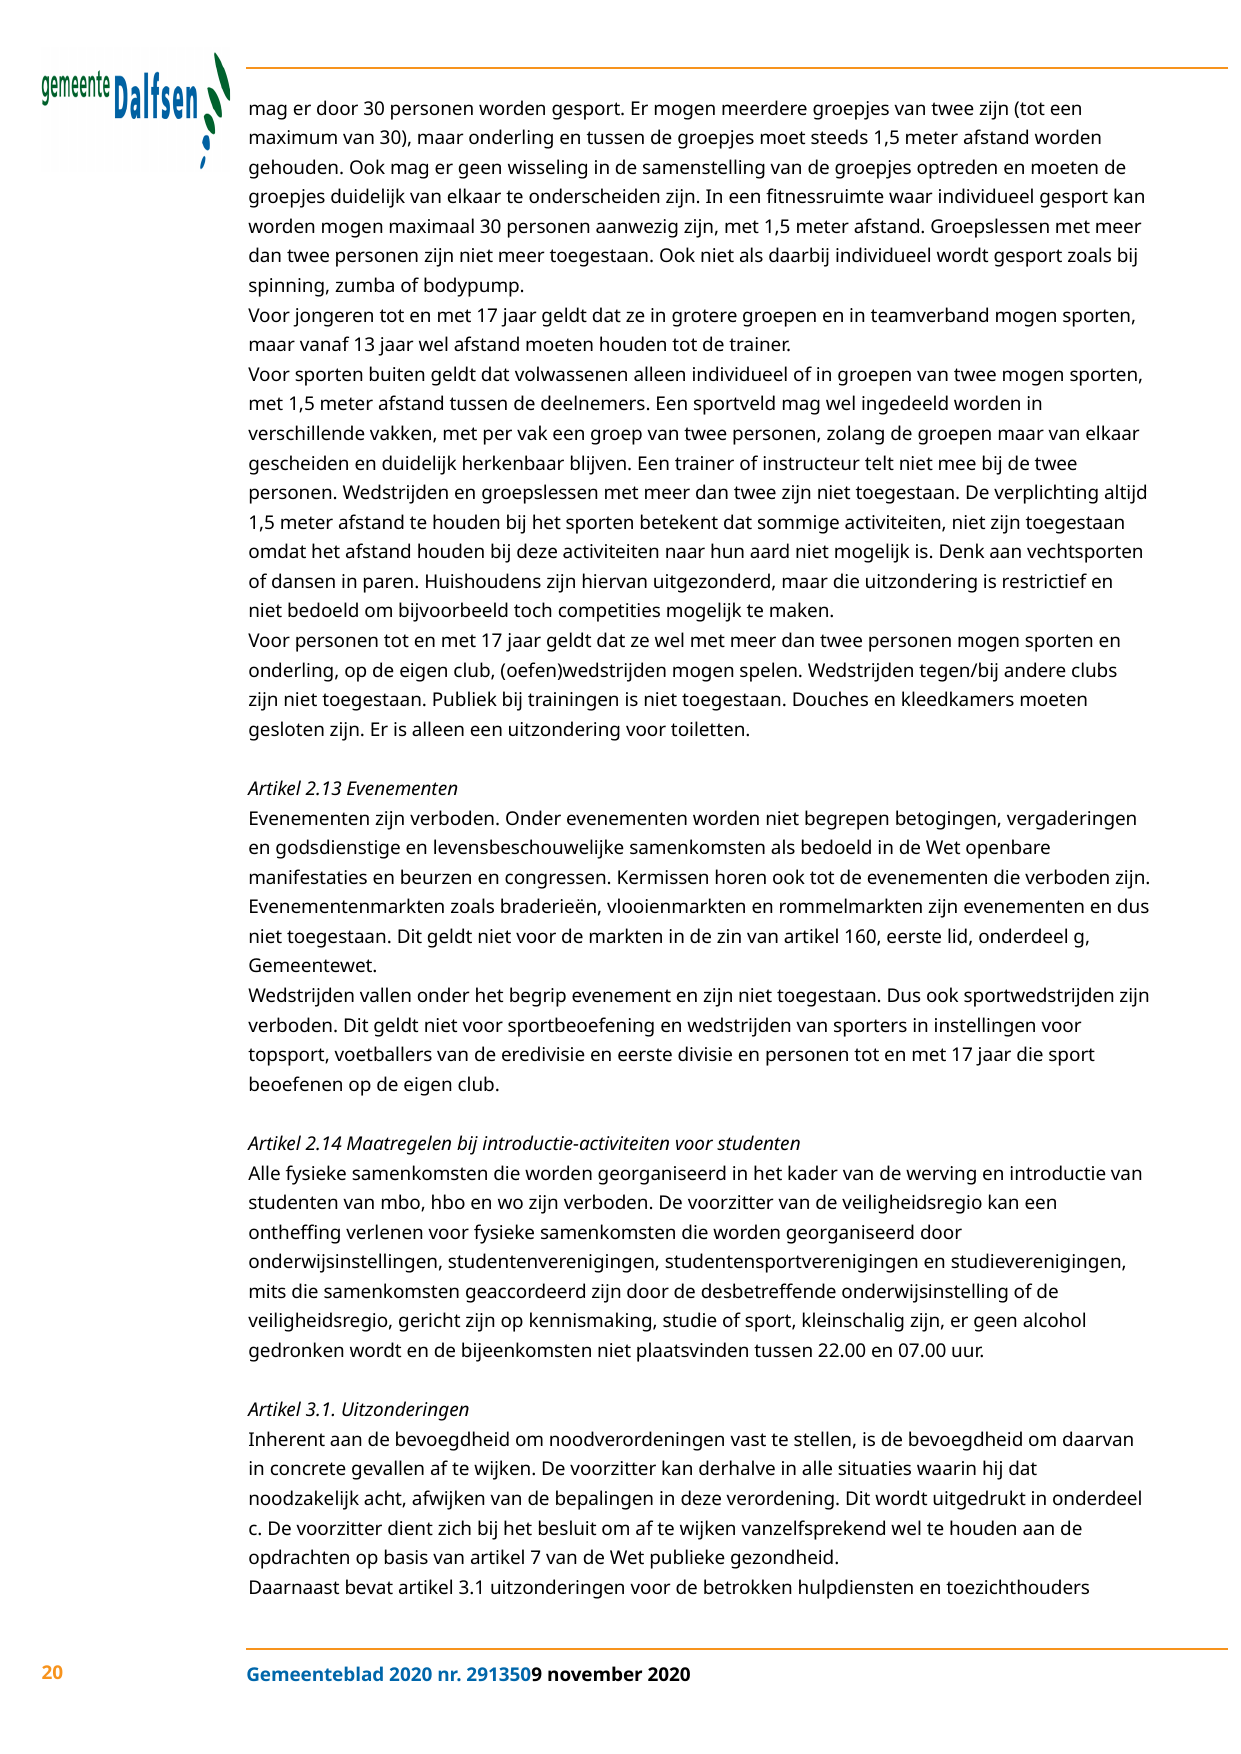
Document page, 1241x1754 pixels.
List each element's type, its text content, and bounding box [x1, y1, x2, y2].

text Wedstrijden vallen onder het begrip evenement en zijn niet toegestaan. Dus ook sportwedstrijden zijn verboden. Dit geldt niet voor sportbeoefening en wedstrijden van sporters in instellingen voor topsport, voetballers van de eredivisie en eerste divisie en personen tot en met 17 jaar die sport beoefenen op de eigen club. [248, 982, 1152, 1097]
text Evenementen zijn verboden. Onder evenementen worden niet begrepen betogingen, vergaderingen en godsdienstige en levensbeschouwelijke samenkomsten als bedoeld in de Wet openbare manifestaties en beurzen en congressen. Kermissen horen ook tot de evenementen die verboden zijn. Evenementenmarkten zoals braderieën, vlooienmarkten en rommelmarkten zijn evenementen en dus niet toegestaan. Dit geldt niet voor de markten in de zin van artikel 160, eerste lid, onderdeel g, Gemeentewet. [248, 805, 1152, 978]
text Daarnaast bevat artikel 3.1 uitzonderingen voor de betrokken hulpdiensten en toezichthouders [248, 1574, 1152, 1600]
text Voor sporten buiten geldt dat volwassenen alleen individueel of in groepen van twee mogen sporten, met 1,5 meter afstand tussen de deelnemers. Een sportveld mag wel ingedeeld worden in verschillende vakken, met per vak een groep van twee personen, zolang de groepen maar van elkaar gescheiden en duidelijk herkenbaar blijven. Een trainer of instructeur telt niet mee bij de twee personen. Wedstrijden en groepslessen met meer dan twee zijn niet toegestaan. De verplichting altijd 1,5 meter afstand te houden bij het sporten betekent dat sommige activiteiten, niet zijn toegestaan omdat het afstand houden bij deze activiteiten naar hun aard niet mogelijk is. Denk aan vechtsporten of dansen in paren. Huishoudens zijn hiervan uitgezonderd, maar die uitzondering is restrictief en niet bedoeld om bijvoorbeeld toch competities mogelijk te maken. [248, 361, 1152, 623]
text Artikel 3.1. Uitzonderingen [248, 1396, 1152, 1422]
text mag er door 30 personen worden gesport. Er mogen meerdere groepjes van twee zijn (tot een maximum van 30), maar onderling en tussen de groepjes moet steeds 1,5 meter afstand worden gehouden. Ook mag er geen wisseling in de samenstelling van de groepjes optreden en moeten de groepjes duidelijk van elkaar te onderscheiden zijn. In een fitnessruimte waar individueel gesport kan worden mogen maximaal 30 personen aanwezig zijn, met 1,5 meter afstand. Groepslessen met meer dan twee personen zijn niet meer toegestaan. Ook niet als daarbij individueel wordt gesport zoals bij spinning, zumba of bodypump. [248, 95, 1152, 298]
text Artikel 2.13 Evenementen [248, 775, 1152, 801]
text Artikel 2.14 Maatregelen bij introductie-activiteiten voor studenten [248, 1130, 1152, 1156]
text Voor jongeren tot en met 17 jaar geldt dat ze in grotere groepen en in teamverband mogen sporten, maar vanaf 13 jaar wel afstand moeten houden tot de trainer. [248, 302, 1152, 357]
text Inherent aan de bevoegdheid om noodverordeningen vast te stellen, is de bevoegdheid om daarvan in concrete gevallen af te wijken. De voorzitter kan derhalve in alle situaties waarin hij dat noodzakelijk acht, afwijken van de bepalingen in deze verordening. Dit wordt uitgedrukt in onderdeel c. De voorzitter dient zich bij het besluit om af te wijken vanzelfsprekend wel te houden aan de opdrachten op basis van artikel 7 van de Wet publieke gezondheid. [248, 1426, 1152, 1570]
picture [41, 47, 231, 172]
text Voor personen tot en met 17 jaar geldt dat ze wel met meer dan twee personen mogen sporten en onderling, op de eigen club, (oefen)wedstrijden mogen spelen. Wedstrijden tegen/bij andere clubs zijn niet toegestaan. Publiek bij trainingen is niet toegestaan. Douches en kleedkamers moeten gesloten zijn. Er is alleen een uitzondering voor toiletten. [248, 627, 1152, 742]
text Alle fysieke samenkomsten die worden georganiseerd in het kader van de werving en introductie van studenten van mbo, hbo en wo zijn verboden. De voorzitter van de veiligheidsregio kan een ontheffing verlenen voor fysieke samenkomsten die worden georganiseerd door onderwijsinstellingen, studentenverenigingen, studentensportverenigingen en studieverenigingen, mits die samenkomsten geaccordeerd zijn door de desbetreffende onderwijsinstelling of de veiligheidsregio, gericht zijn op kennismaking, studie of sport, kleinschalig zijn, er geen alcohol gedronken wordt en de bijeenkomsten niet plaatsvinden tussen 22.00 en 07.00 uur. [248, 1160, 1152, 1363]
